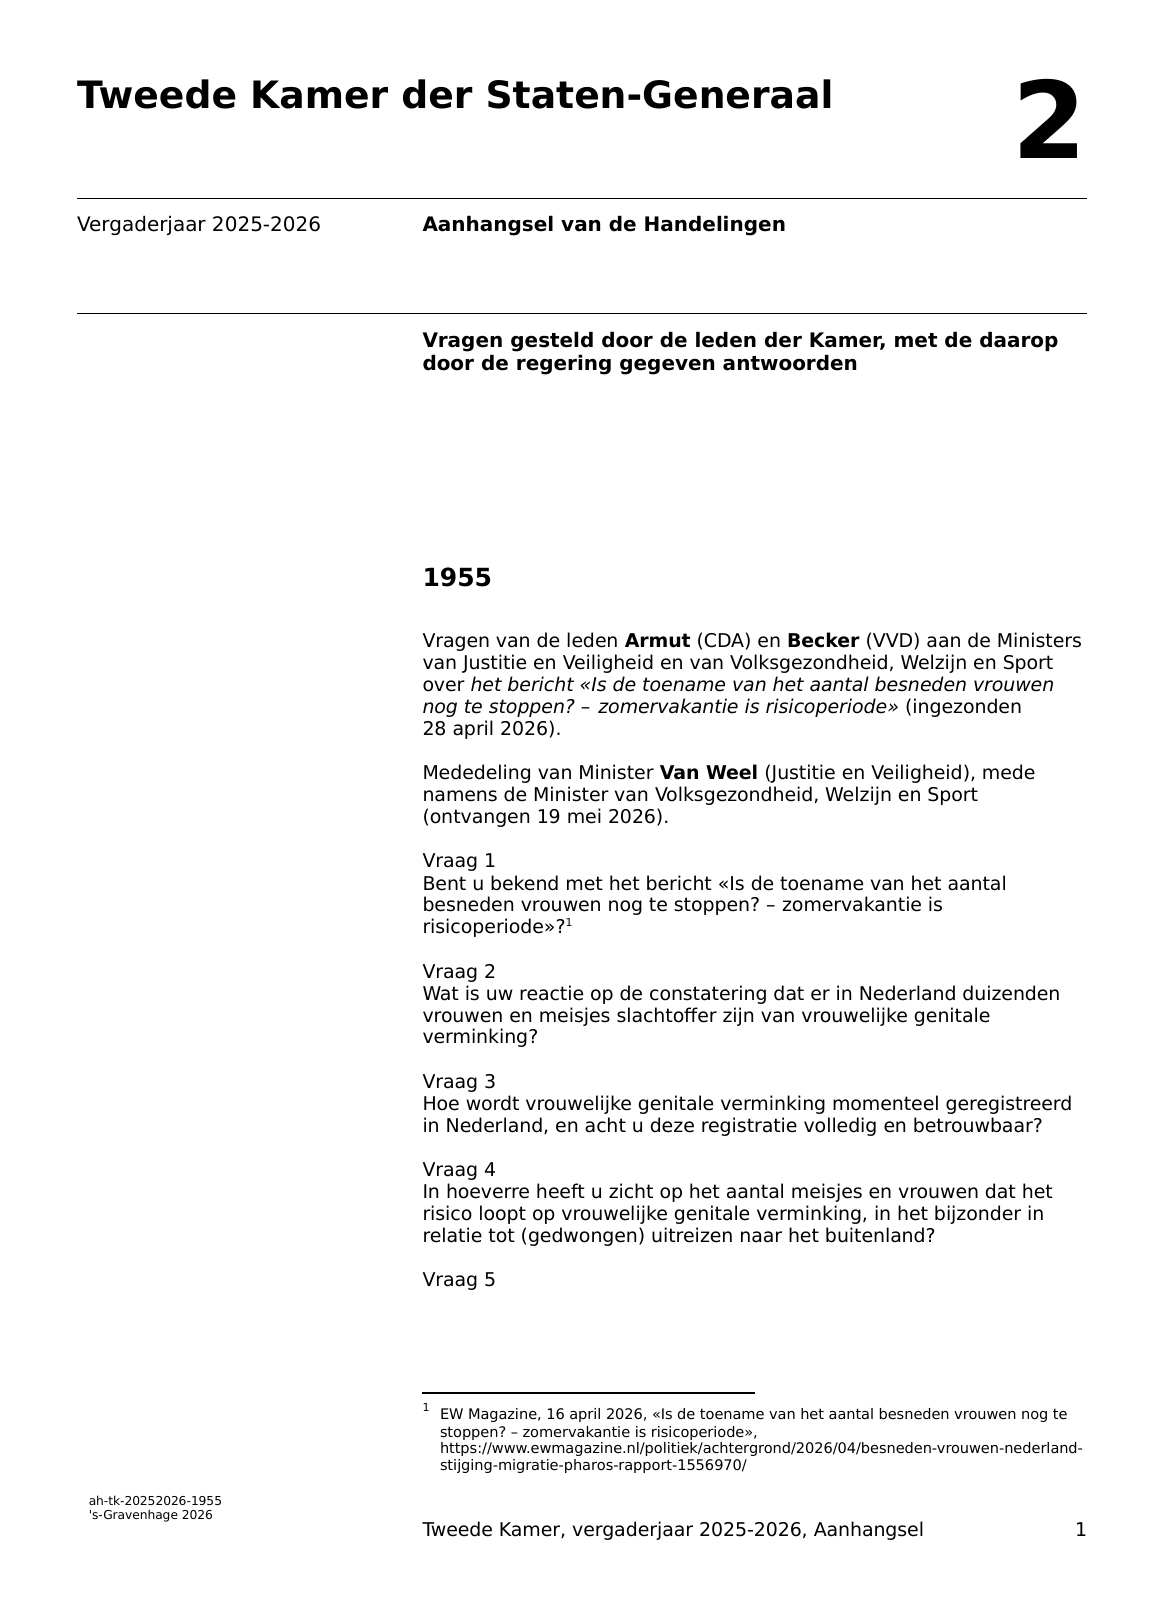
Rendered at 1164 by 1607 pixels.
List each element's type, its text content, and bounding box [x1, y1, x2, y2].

table_cell Vragen gesteld door de leden der Kamer, met de daarop door de regering gegeven antwoorden [422, 314, 1087, 375]
text Vraag 1 [422, 850, 1087, 872]
table_header 2 [886, 59, 1087, 198]
table_header Tweede Kamer der Staten-Generaal [77, 59, 886, 198]
text 's-Gravenhage 2026 [88, 1508, 323, 1522]
text 1955 [422, 563, 1087, 592]
text Vraag 2 [422, 961, 1087, 982]
text Vraag 3 [422, 1071, 1087, 1093]
text Vraag 5 [422, 1269, 1087, 1291]
text Vraag 4 [422, 1159, 1087, 1181]
text Wat is uw reactie op de constatering dat er in Nederland duizenden vrouwen en meisjes slachtoffer zijn van vrouwelijke genitale verminking? [422, 982, 1087, 1048]
text Bent u bekend met het bericht «Is de toename van het aantal besneden vrouwen nog te stoppen? – zomervakantie is risicoperiode»? [422, 872, 1087, 938]
text ah-tk-20252026-1955 [88, 1494, 323, 1508]
text Hoe wordt vrouwelijke genitale verminking momenteel geregistreerd in Nederland, en acht u deze registratie volledig en betrouwbaar? [422, 1093, 1087, 1137]
text In hoeverre heeft u zicht op het aantal meisjes en vrouwen dat het risico loopt op vrouwelijke genitale verminking, in het bijzonder in relatie tot (gedwongen) uitreizen naar het buitenland? [422, 1181, 1087, 1247]
text Mededeling van Minister Van Weel (Justitie en Veiligheid), mede namens de Minister van Volksgezondheid, Welzijn en Sport (ontvangen 19 mei 2026). [422, 762, 1087, 828]
table_cell Aanhangsel van de Handelingen [422, 199, 1087, 313]
table_cell Vergaderjaar 2025-2026 [77, 199, 422, 313]
text EW Magazine, 16 april 2026, «Is de toename van het aantal besneden vrouwen nog te stoppen? – zomervakantie is risicoperiode», https://www.ewmagazine.nl/politiek/achtergrond/2026/04/besneden-vrouwen-nederland-stijging-migratie-pharos-rapport-1556970/ [422, 1402, 1087, 1474]
text Vragen van de leden Armut (CDA) en Becker (VVD) aan de Ministers van Justitie en Veiligheid en van Volksgezondheid, Welzijn en Sport over het bericht «Is de toename van het aantal besneden vrouwen nog te stoppen? – zomervakantie is risicoperiode» (ingezonden 28 april 2026). [422, 630, 1087, 740]
table_cell [77, 314, 422, 375]
